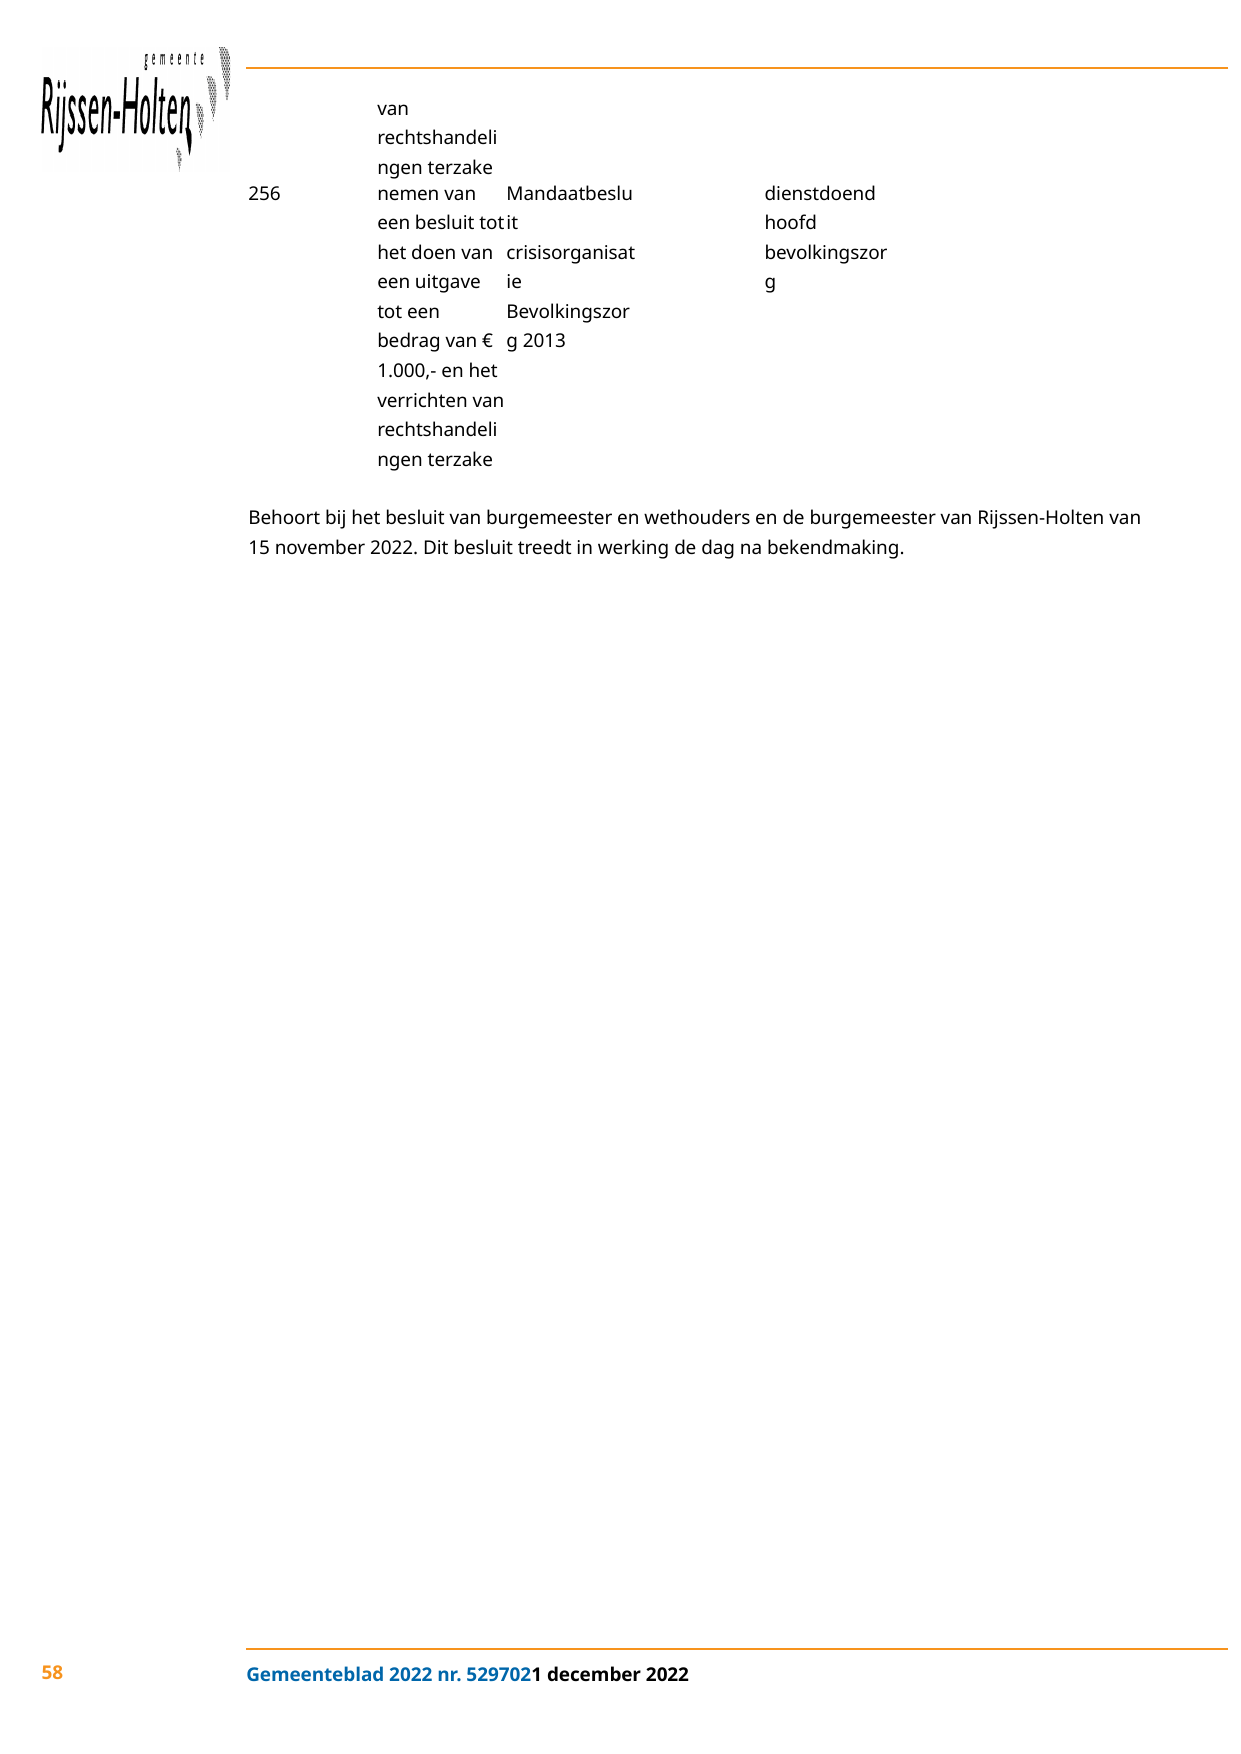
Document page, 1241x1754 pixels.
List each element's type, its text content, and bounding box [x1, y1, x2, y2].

table_cell [894, 95, 1022, 180]
table_cell nemen van een besluit tot het doen van een uitgave tot een bedrag van € 1.000,- en het verrichten van rechtshandelingen terzake [377, 180, 506, 472]
table_cell [1023, 95, 1152, 180]
table_cell Mandaatbesluit crisisorganisatie Bevolkingszorg 2013 [506, 180, 635, 472]
table_cell [248, 95, 377, 180]
picture [41, 47, 231, 172]
table_cell 256 [248, 180, 377, 472]
table_cell [1023, 180, 1152, 472]
table_cell [894, 180, 1022, 472]
table_cell dienstdoend hoofd bevolkingszorg [764, 180, 893, 472]
table_cell [506, 95, 635, 180]
table_cell [635, 95, 764, 180]
table_cell [635, 180, 764, 472]
table_cell van rechtshandelingen terzake [377, 95, 506, 180]
text Behoort bij het besluit van burgemeester en wethouders en de burgemeester van Rijssen-Holten van 15 november 2022. Dit besluit treedt in werking de dag na bekendmaking. [248, 504, 1152, 560]
table_cell [764, 95, 893, 180]
